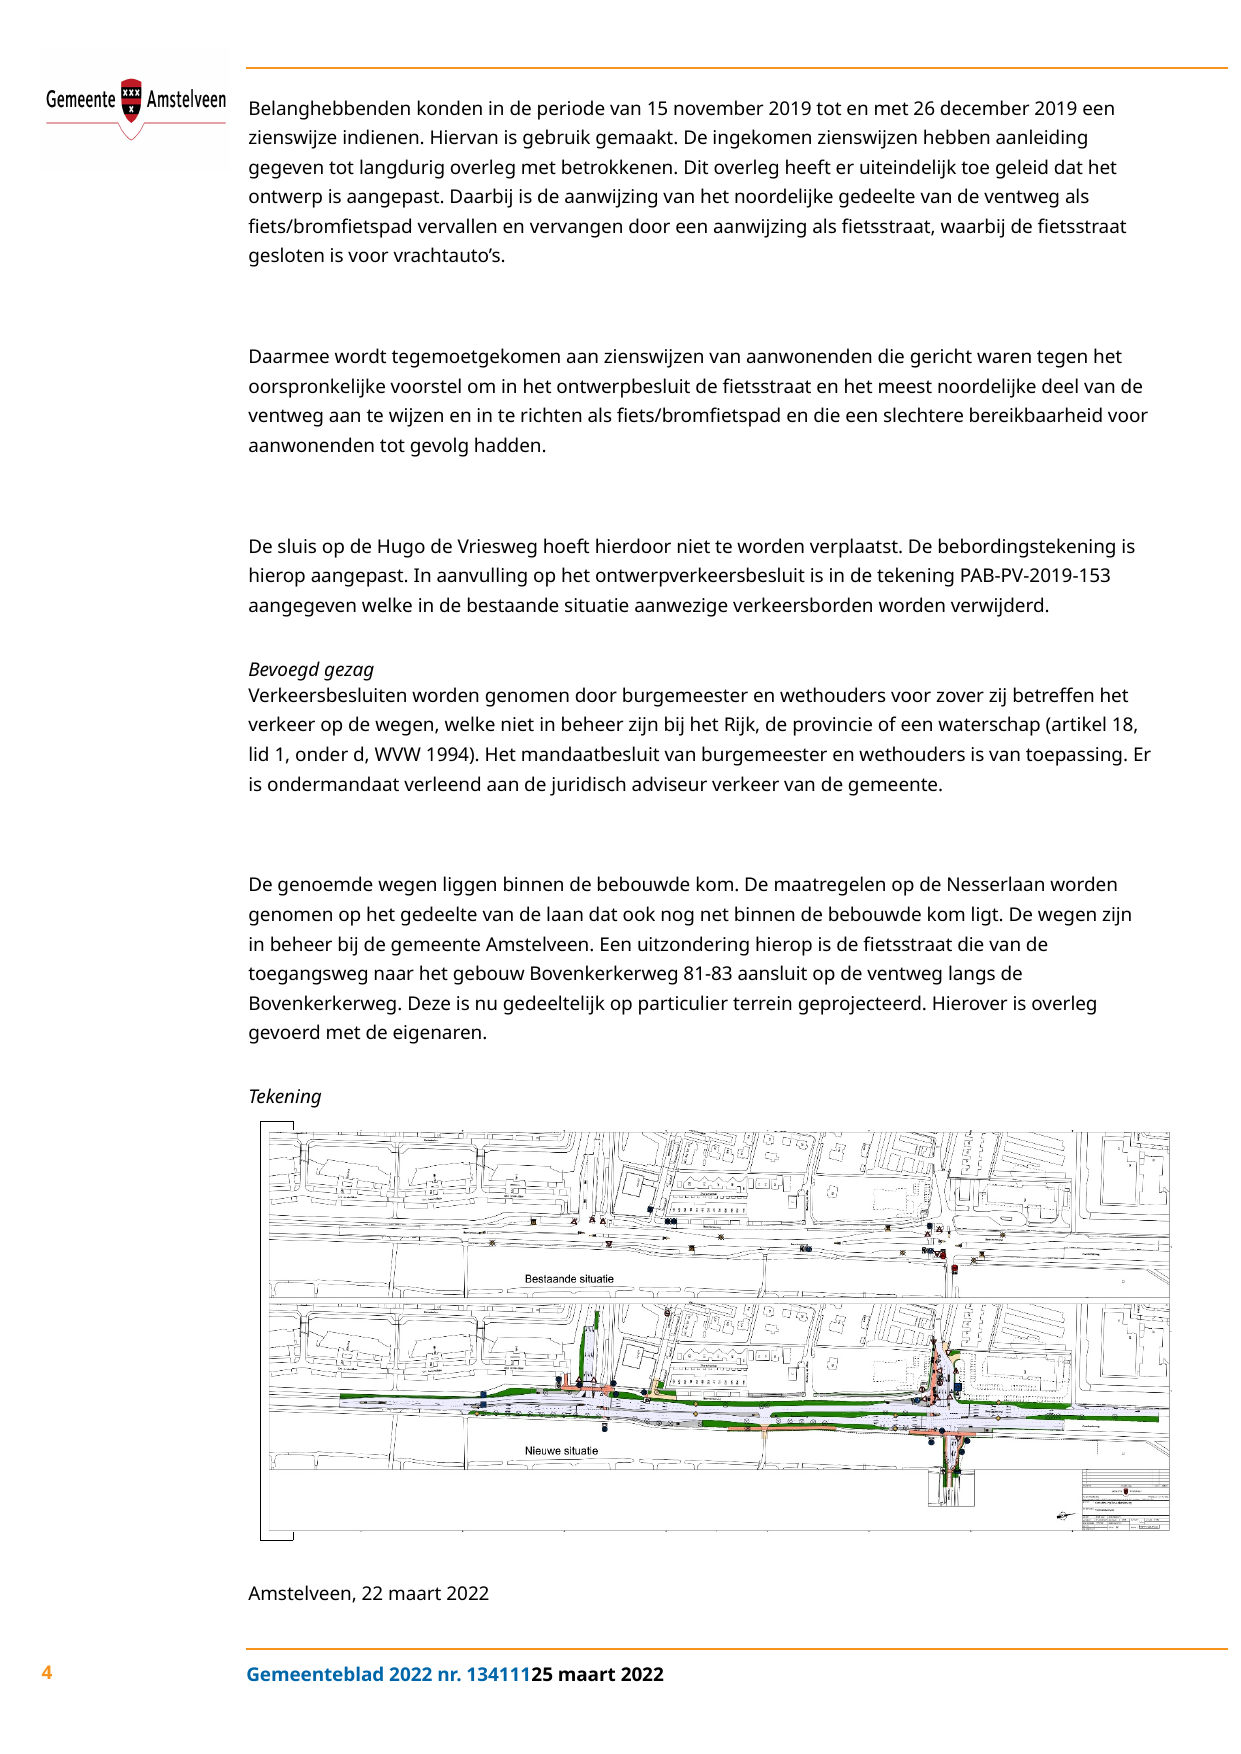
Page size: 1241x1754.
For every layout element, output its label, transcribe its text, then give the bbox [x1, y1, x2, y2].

text De sluis op de Hugo de Vriesweg hoeft hierdoor niet te worden verplaatst. De bebordingstekening is hierop aangepast. In aanvulling op het ontwerpverkeersbesluit is in de tekening PAB-PV-2019-153 aangegeven welke in de bestaande situatie aanwezige verkeersborden worden verwijderd. [248, 533, 1152, 618]
text Bevoegd gezag [248, 656, 1152, 682]
text Belanghebbenden konden in de periode van 15 november 2019 tot en met 26 december 2019 een zienswijze indienen. Hiervan is gebruik gemaakt. De ingekomen zienswijzen hebben aanleiding gegeven tot langdurig overleg met betrokkenen. Dit overleg heeft er uiteindelijk toe geleid dat het ontwerp is aangepast. Daarbij is de aanwijzing van het noordelijke gedeelte van de ventweg als fiets/bromfietspad vervallen en vervangen door een aanwijzing als fietsstraat, waarbij de fietsstraat gesloten is voor vrachtauto’s. [248, 95, 1152, 268]
picture [268, 1130, 1173, 1532]
text Amstelveen, 22 maart 2022 [248, 1580, 1152, 1606]
text Tekening [248, 1083, 1152, 1109]
text Verkeersbesluiten worden genomen door burgemeester en wethouders voor zover zij betreffen het verkeer op de wegen, welke niet in beheer zijn bij het Rijk, de provincie of een waterschap (artikel 18, lid 1, onder d, WVW 1994). Het mandaatbesluit van burgemeester en wethouders is van toepassing. Er is ondermandaat verleend aan de juridisch adviseur verkeer van de gemeente. [248, 682, 1152, 796]
picture [41, 47, 231, 172]
text Daarmee wordt tegemoetgekomen aan zienswijzen van aanwonenden die gericht waren tegen het oorspronkelijke voorstel om in het ontwerpbesluit de fietsstraat en het meest noordelijke deel van de ventweg aan te wijzen en in te richten als fiets/bromfietspad en die een slechtere bereikbaarheid voor aanwonenden tot gevolg hadden. [248, 343, 1152, 458]
text De genoemde wegen liggen binnen de bebouwde kom. De maatregelen op de Nesserlaan worden genomen op het gedeelte van de laan dat ook nog net binnen de bebouwde kom ligt. De wegen zijn in beheer bij de gemeente Amstelveen. Een uitzondering hierop is de fietsstraat die van de toegangsweg naar het gebouw Bovenkerkerweg 81-83 aansluit op de ventweg langs de Bovenkerkerweg. Deze is nu gedeeltelijk op particulier terrein geprojecteerd. Hierover is overleg gevoerd met de eigenaren. [248, 872, 1152, 1045]
